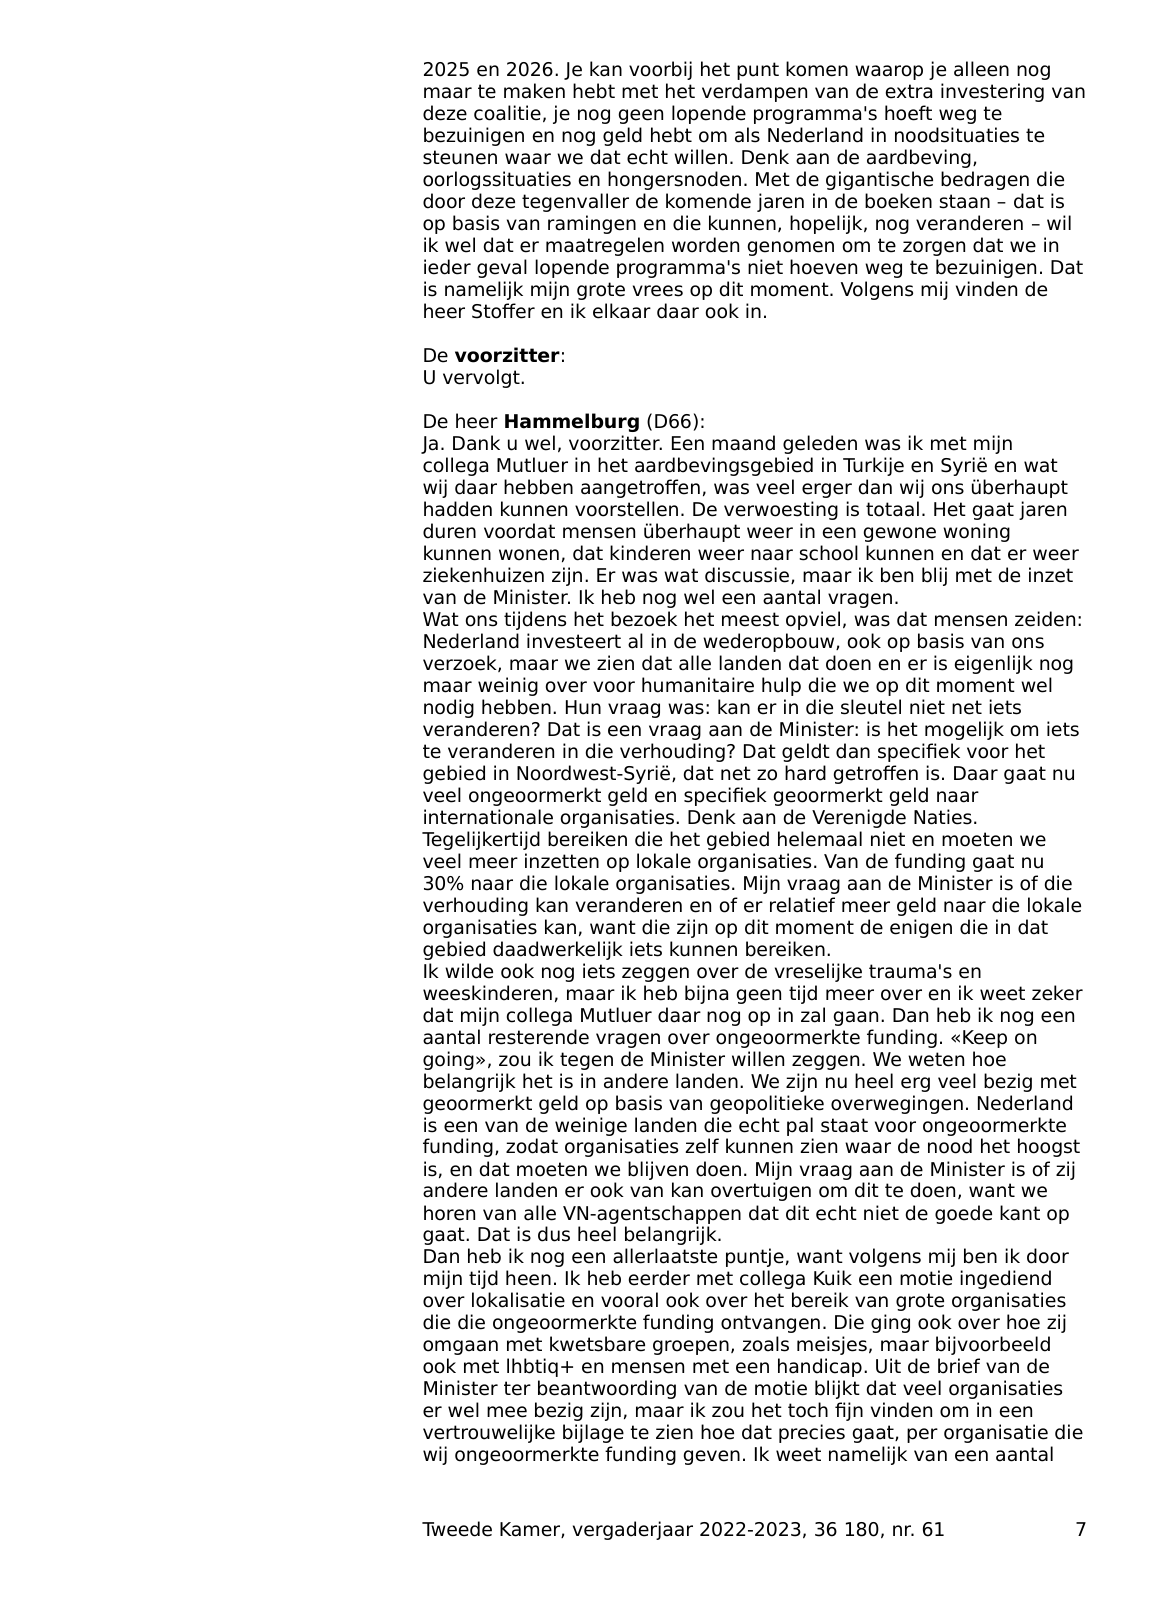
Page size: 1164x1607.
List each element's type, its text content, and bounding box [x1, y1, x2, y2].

text Dan heb ik nog een allerlaatste puntje, want volgens mij ben ik door mijn tijd heen. Ik heb eerder met collega Kuik een motie ingediend over lokalisatie en vooral ook over het bereik van grote organisaties die die ongeoormerkte funding ontvangen. Die ging ook over hoe zij omgaan met kwetsbare groepen, zoals meisjes, maar bijvoorbeeld ook met lhbtiq+ en mensen met een handicap. Uit de brief van de Minister ter beantwoording van de motie blijkt dat veel organisaties er wel mee bezig zijn, maar ik zou het toch fijn vinden om in een vertrouwelijke bijlage te zien hoe dat precies gaat, per organisatie die wij ongeoormerkte funding geven. Ik weet namelijk van een aantal [422, 1246, 1087, 1466]
text Ja. Dank u wel, voorzitter. Een maand geleden was ik met mijn collega Mutluer in het aardbevingsgebied in Turkije en Syrië en wat wij daar hebben aangetroffen, was veel erger dan wij ons überhaupt hadden kunnen voorstellen. De verwoesting is totaal. Het gaat jaren duren voordat mensen überhaupt weer in een gewone woning kunnen wonen, dat kinderen weer naar school kunnen en dat er weer ziekenhuizen zijn. Er was wat discussie, maar ik ben blij met de inzet van de Minister. Ik heb nog wel een aantal vragen. [422, 433, 1087, 609]
text 2025 en 2026. Je kan voorbij het punt komen waarop je alleen nog maar te maken hebt met het verdampen van de extra investering van deze coalitie, je nog geen lopende programma's hoeft weg te bezuinigen en nog geld hebt om als Nederland in noodsituaties te steunen waar we dat echt willen. Denk aan de aardbeving, oorlogssituaties en hongersnoden. Met de gigantische bedragen die door deze tegenvaller de komende jaren in de boeken staan – dat is op basis van ramingen en die kunnen, hopelijk, nog veranderen – wil ik wel dat er maatregelen worden genomen om te zorgen dat we in ieder geval lopende programma's niet hoeven weg te bezuinigen. Dat is namelijk mijn grote vrees op dit moment. Volgens mij vinden de heer Stoffer en ik elkaar daar ook in. [422, 59, 1087, 323]
text Wat ons tijdens het bezoek het meest opviel, was dat mensen zeiden: Nederland investeert al in de wederopbouw, ook op basis van ons verzoek, maar we zien dat alle landen dat doen en er is eigenlijk nog maar weinig over voor humanitaire hulp die we op dit moment wel nodig hebben. Hun vraag was: kan er in die sleutel niet net iets veranderen? Dat is een vraag aan de Minister: is het mogelijk om iets te veranderen in die verhouding? Dat geldt dan specifiek voor het gebied in Noordwest-Syrië, dat net zo hard getroffen is. Daar gaat nu veel ongeoormerkt geld en specifiek geoormerkt geld naar internationale organisaties. Denk aan de Verenigde Naties. Tegelijkertijd bereiken die het gebied helemaal niet en moeten we veel meer inzetten op lokale organisaties. Van de funding gaat nu 30% naar die lokale organisaties. Mijn vraag aan de Minister is of die verhouding kan veranderen en of er relatief meer geld naar die lokale organisaties kan, want die zijn op dit moment de enigen die in dat gebied daadwerkelijk iets kunnen bereiken. [422, 609, 1087, 961]
text U vervolgt. [422, 367, 1087, 389]
text De heer Hammelburg (D66): [422, 411, 1087, 433]
text Ik wilde ook nog iets zeggen over de vreselijke trauma's en weeskinderen, maar ik heb bijna geen tijd meer over en ik weet zeker dat mijn collega Mutluer daar nog op in zal gaan. Dan heb ik nog een aantal resterende vragen over ongeoormerkte funding. «Keep on going», zou ik tegen de Minister willen zeggen. We weten hoe belangrijk het is in andere landen. We zijn nu heel erg veel bezig met geoormerkt geld op basis van geopolitieke overwegingen. Nederland is een van de weinige landen die echt pal staat voor ongeoormerkte funding, zodat organisaties zelf kunnen zien waar de nood het hoogst is, en dat moeten we blijven doen. Mijn vraag aan de Minister is of zij andere landen er ook van kan overtuigen om dit te doen, want we horen van alle VN-agentschappen dat dit echt niet de goede kant op gaat. Dat is dus heel belangrijk. [422, 961, 1087, 1246]
text De voorzitter: [422, 345, 1087, 367]
